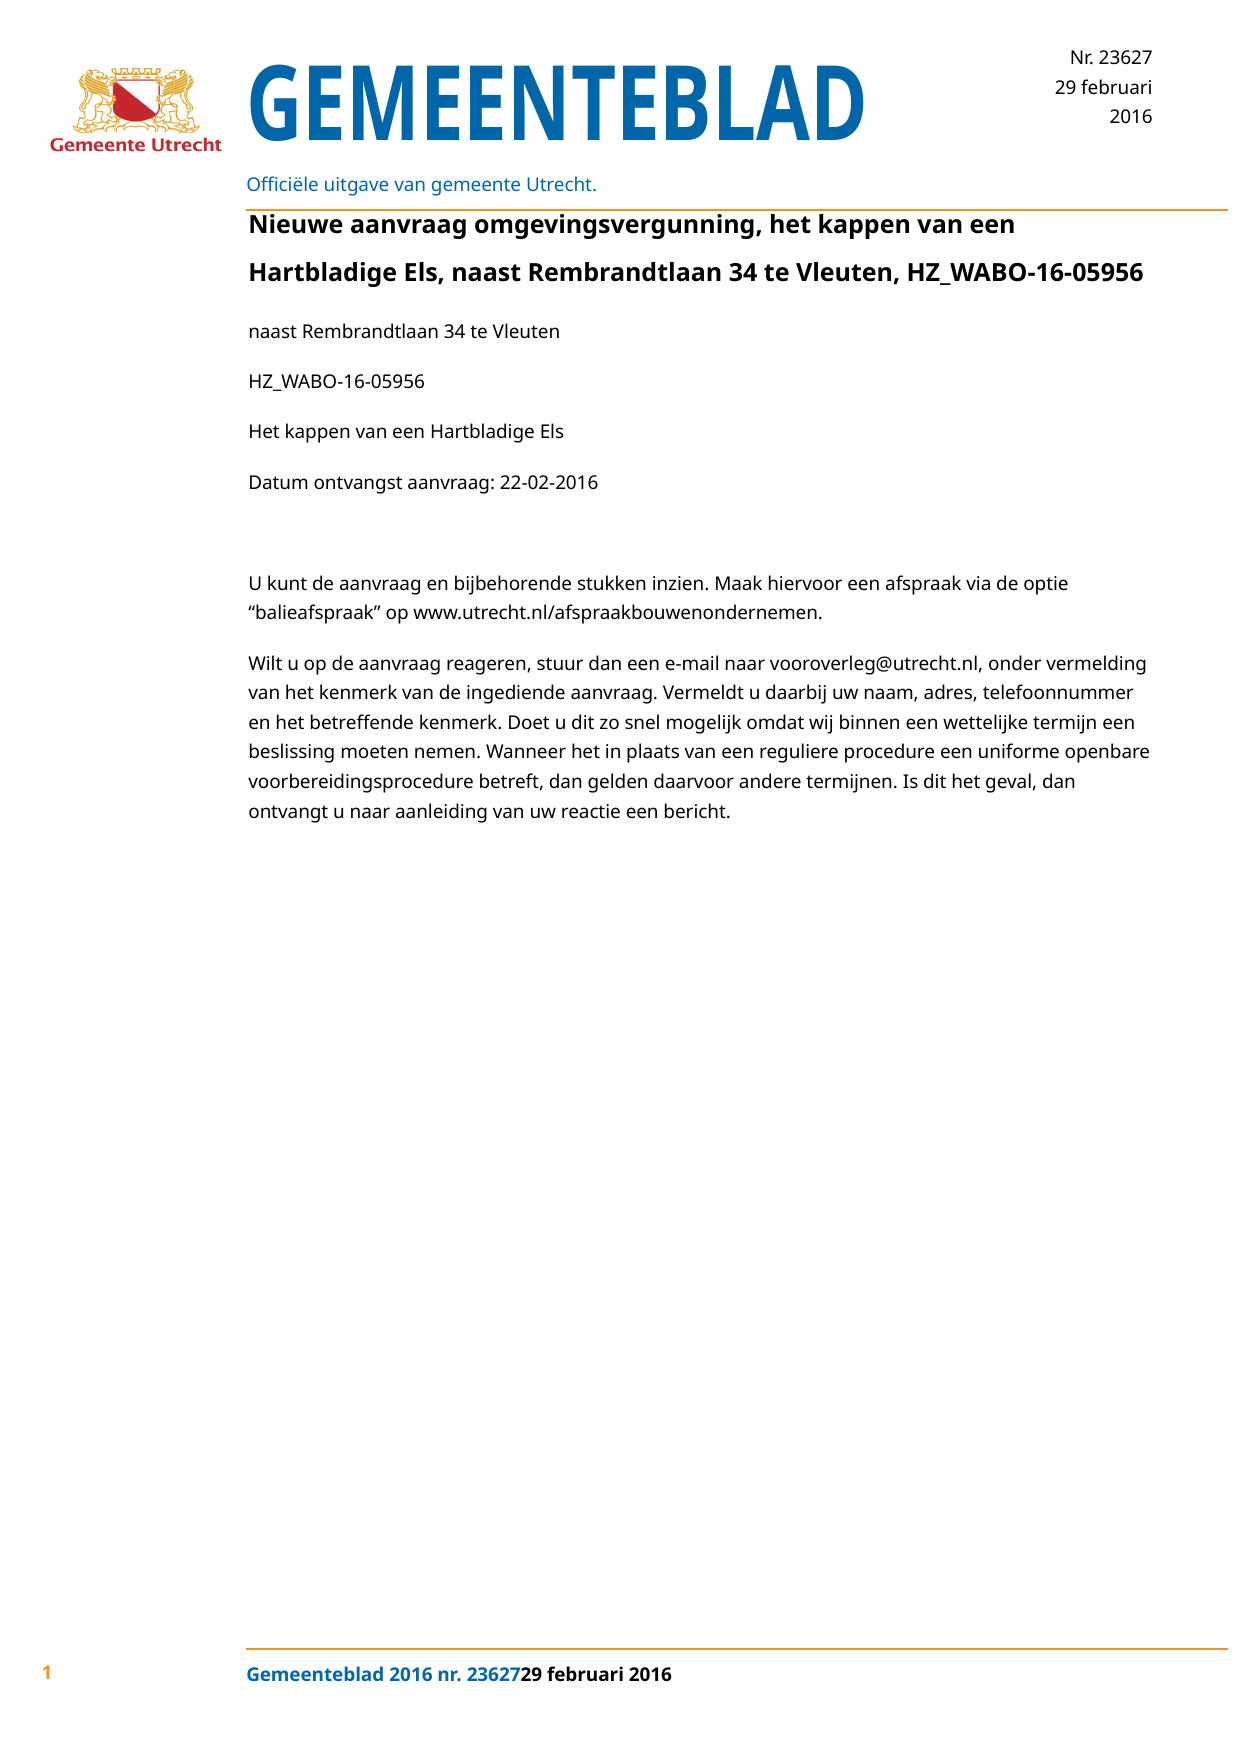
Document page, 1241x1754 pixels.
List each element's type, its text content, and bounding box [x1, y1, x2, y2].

text Nieuwe aanvraag omgevingsvergunning, het kappen van een Hartbladige Els, naast Rembrandtlaan 34 te Vleuten, HZ_WABO-16-05956 [248, 211, 1152, 288]
text HZ_WABO-16-05956 [248, 368, 1152, 394]
text naast Rembrandtlaan 34 te Vleuten [248, 318, 1152, 344]
text Het kappen van een Hartbladige Els [248, 419, 1152, 444]
text Datum ontvangst aanvraag: 22-02-2016 [248, 469, 1152, 495]
picture [41, 47, 231, 172]
text U kunt de aanvraag en bijbehorende stukken inzien. Maak hiervoor een afspraak via de optie “balieafspraak” op www.utrecht.nl/afspraakbouwenondernemen. [248, 570, 1152, 625]
text Wilt u op de aanvraag reageren, stuur dan een e-mail naar vooroverleg@utrecht.nl, onder vermelding van het kenmerk van de ingediende aanvraag. Vermeldt u daarbij uw naam, adres, telefoonnummer en het betreffende kenmerk. Doet u dit zo snel mogelijk omdat wij binnen een wettelijke termijn een beslissing moeten nemen. Wanneer het in plaats van een reguliere procedure een uniforme openbare voorbereidingsprocedure betreft, dan gelden daarvoor andere termijnen. Is dit het geval, dan ontvangt u naar aanleiding van uw reactie een bericht. [248, 650, 1152, 824]
